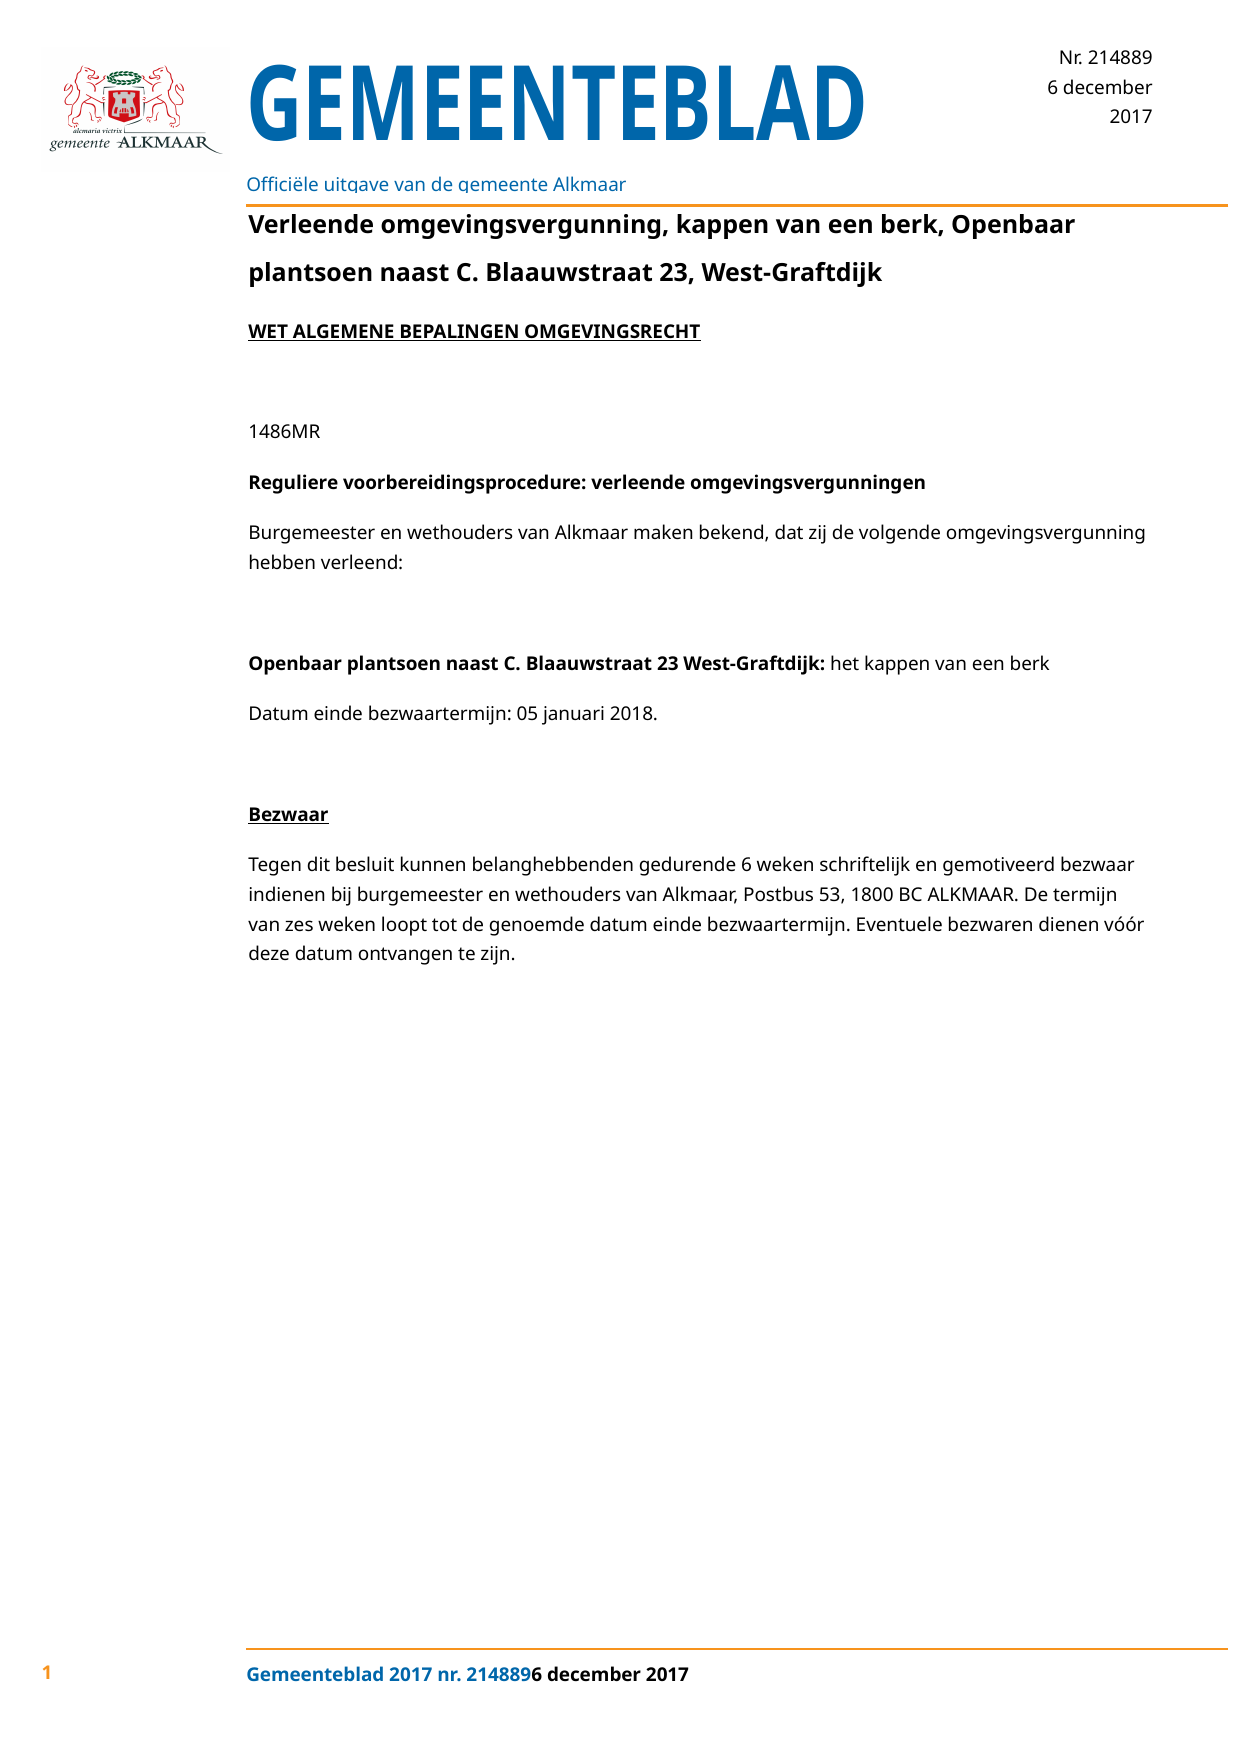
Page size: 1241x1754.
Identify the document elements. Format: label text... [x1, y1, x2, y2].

text Datum einde bezwaartermijn: 05 januari 2018. [248, 700, 1152, 726]
text 1486MR [248, 419, 1152, 444]
text Openbaar plantsoen naast C. Blaauwstraat 23 West-Graftdijk: het kappen van een berk [248, 650, 1152, 676]
text Bezwaar [248, 801, 1152, 827]
text Reguliere voorbereidingsprocedure: verleende omgevingsvergunningen [248, 469, 1152, 495]
text Burgemeester en wethouders van Alkmaar maken bekend, dat zij de volgende omgevingsvergunning hebben verleend: [248, 519, 1152, 575]
text WET ALGEMENE BEPALINGEN OMGEVINGSRECHT [248, 318, 1152, 344]
picture [41, 47, 231, 172]
text Verleende omgevingsvergunning, kappen van een berk, Openbaar plantsoen naast C. Blaauwstraat 23, West-Graftdijk [248, 207, 1152, 288]
text Tegen dit besluit kunnen belanghebbenden gedurende 6 weken schriftelijk en gemotiveerd bezwaar indienen bij burgemeester en wethouders van Alkmaar, Postbus 53, 1800 BC ALKMAAR. De termijn van zes weken loopt tot de genoemde datum einde bezwaartermijn. Eventuele bezwaren dienen vóór deze datum ontvangen te zijn. [248, 852, 1152, 966]
